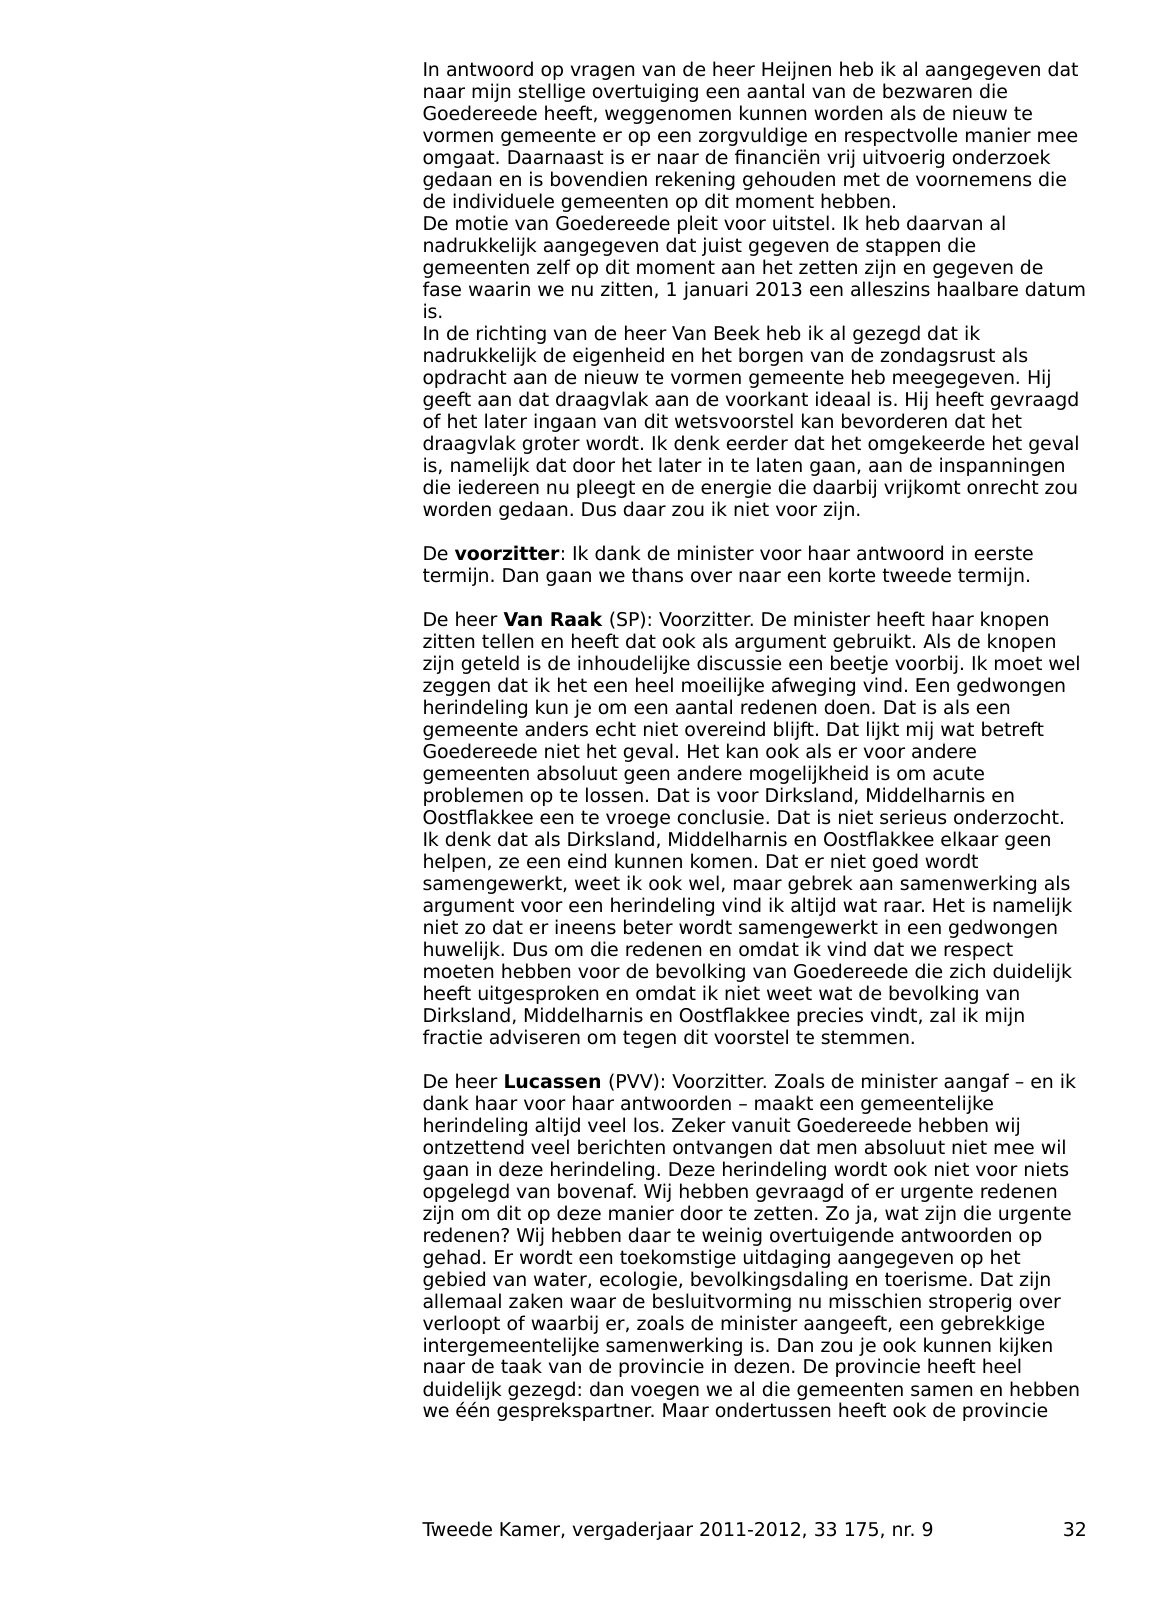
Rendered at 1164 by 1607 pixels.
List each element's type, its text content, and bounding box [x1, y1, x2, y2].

text In antwoord op vragen van de heer Heijnen heb ik al aangegeven dat naar mijn stellige overtuiging een aantal van de bezwaren die Goedereede heeft, weggenomen kunnen worden als de nieuw te vormen gemeente er op een zorgvuldige en respectvolle manier mee omgaat. Daarnaast is er naar de financiën vrij uitvoerig onderzoek gedaan en is bovendien rekening gehouden met de voornemens die de individuele gemeenten op dit moment hebben. [422, 59, 1087, 213]
text De motie van Goedereede pleit voor uitstel. Ik heb daarvan al nadrukkelijk aangegeven dat juist gegeven de stappen die gemeenten zelf op dit moment aan het zetten zijn en gegeven de fase waarin we nu zitten, 1 januari 2013 een alleszins haalbare datum is. [422, 213, 1087, 323]
text In de richting van de heer Van Beek heb ik al gezegd dat ik nadrukkelijk de eigenheid en het borgen van de zondagsrust als opdracht aan de nieuw te vormen gemeente heb meegegeven. Hij geeft aan dat draagvlak aan de voorkant ideaal is. Hij heeft gevraagd of het later ingaan van dit wetsvoorstel kan bevorderen dat het draagvlak groter wordt. Ik denk eerder dat het omgekeerde het geval is, namelijk dat door het later in te laten gaan, aan de inspanningen die iedereen nu pleegt en de energie die daarbij vrijkomt onrecht zou worden gedaan. Dus daar zou ik niet voor zijn. [422, 323, 1087, 521]
text De heer Van Raak (SP): Voorzitter. De minister heeft haar knopen zitten tellen en heeft dat ook als argument gebruikt. Als de knopen zijn geteld is de inhoudelijke discussie een beetje voorbij. Ik moet wel zeggen dat ik het een heel moeilijke afweging vind. Een gedwongen herindeling kun je om een aantal redenen doen. Dat is als een gemeente anders echt niet overeind blijft. Dat lijkt mij wat betreft Goedereede niet het geval. Het kan ook als er voor andere gemeenten absoluut geen andere mogelijkheid is om acute problemen op te lossen. Dat is voor Dirksland, Middelharnis en Oostflakkee een te vroege conclusie. Dat is niet serieus onderzocht. Ik denk dat als Dirksland, Middelharnis en Oostflakkee elkaar geen helpen, ze een eind kunnen komen. Dat er niet goed wordt samengewerkt, weet ik ook wel, maar gebrek aan samenwerking als argument voor een herindeling vind ik altijd wat raar. Het is namelijk niet zo dat er ineens beter wordt samengewerkt in een gedwongen huwelijk. Dus om die redenen en omdat ik vind dat we respect moeten hebben voor de bevolking van Goedereede die zich duidelijk heeft uitgesproken en omdat ik niet weet wat de bevolking van Dirksland, Middelharnis en Oostflakkee precies vindt, zal ik mijn fractie adviseren om tegen dit voorstel te stemmen. [422, 609, 1087, 1048]
text De voorzitter: Ik dank de minister voor haar antwoord in eerste termijn. Dan gaan we thans over naar een korte tweede termijn. [422, 543, 1087, 587]
text De heer Lucassen (PVV): Voorzitter. Zoals de minister aangaf – en ik dank haar voor haar antwoorden – maakt een gemeentelijke herindeling altijd veel los. Zeker vanuit Goedereede hebben wij ontzettend veel berichten ontvangen dat men absoluut niet mee wil gaan in deze herindeling. Deze herindeling wordt ook niet voor niets opgelegd van bovenaf. Wij hebben gevraagd of er urgente redenen zijn om dit op deze manier door te zetten. Zo ja, wat zijn die urgente redenen? Wij hebben daar te weinig overtuigende antwoorden op gehad. Er wordt een toekomstige uitdaging aangegeven op het gebied van water, ecologie, bevolkingsdaling en toerisme. Dat zijn allemaal zaken waar de besluitvorming nu misschien stroperig over verloopt of waarbij er, zoals de minister aangeeft, een gebrekkige intergemeentelijke samenwerking is. Dan zou je ook kunnen kijken naar de taak van de provincie in dezen. De provincie heeft heel duidelijk gezegd: dan voegen we al die gemeenten samen en hebben we één gesprekspartner. Maar ondertussen heeft ook de provincie [422, 1071, 1087, 1422]
